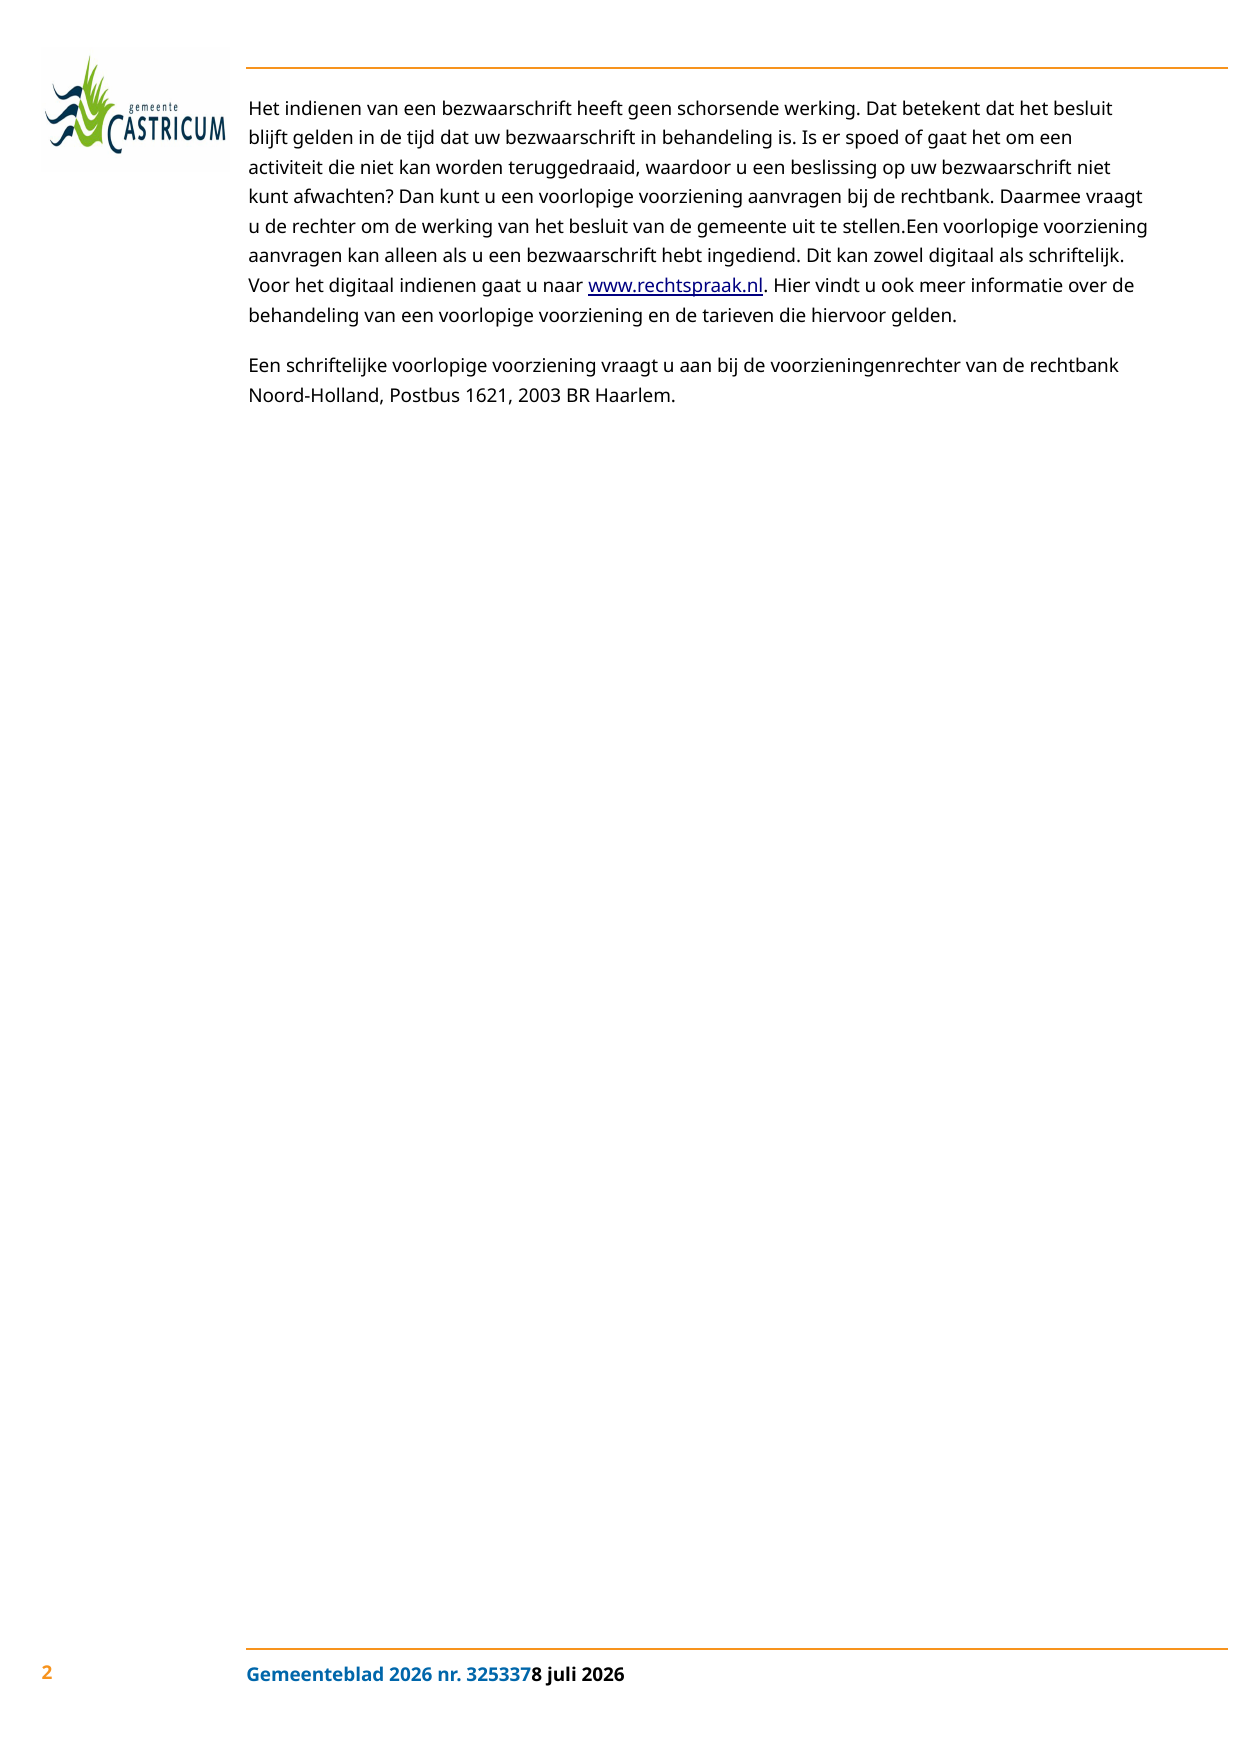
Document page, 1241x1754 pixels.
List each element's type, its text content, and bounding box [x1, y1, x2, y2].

picture [41, 47, 231, 172]
text Een schriftelijke voorlopige voorziening vraagt u aan bij de voorzieningenrechter van de rechtbank Noord-Holland, Postbus 1621, 2003 BR Haarlem. [248, 352, 1152, 408]
text Het indienen van een bezwaarschrift heeft geen schorsende werking. Dat betekent dat het besluit blijft gelden in de tijd dat uw bezwaarschrift in behandeling is. Is er spoed of gaat het om een activiteit die niet kan worden teruggedraaid, waardoor u een beslissing op uw bezwaarschrift niet kunt afwachten? Dan kunt u een voorlopige voorziening aanvragen bij de rechtbank. Daarmee vraagt u de rechter om de werking van het besluit van de gemeente uit te stellen.Een voorlopige voorziening aanvragen kan alleen als u een bezwaarschrift hebt ingediend. Dit kan zowel digitaal als schriftelijk. Voor het digitaal indienen gaat u naar www.rechtspraak.nl. Hier vindt u ook meer informatie over de behandeling van een voorlopige voorziening en de tarieven die hiervoor gelden. [248, 95, 1152, 328]
